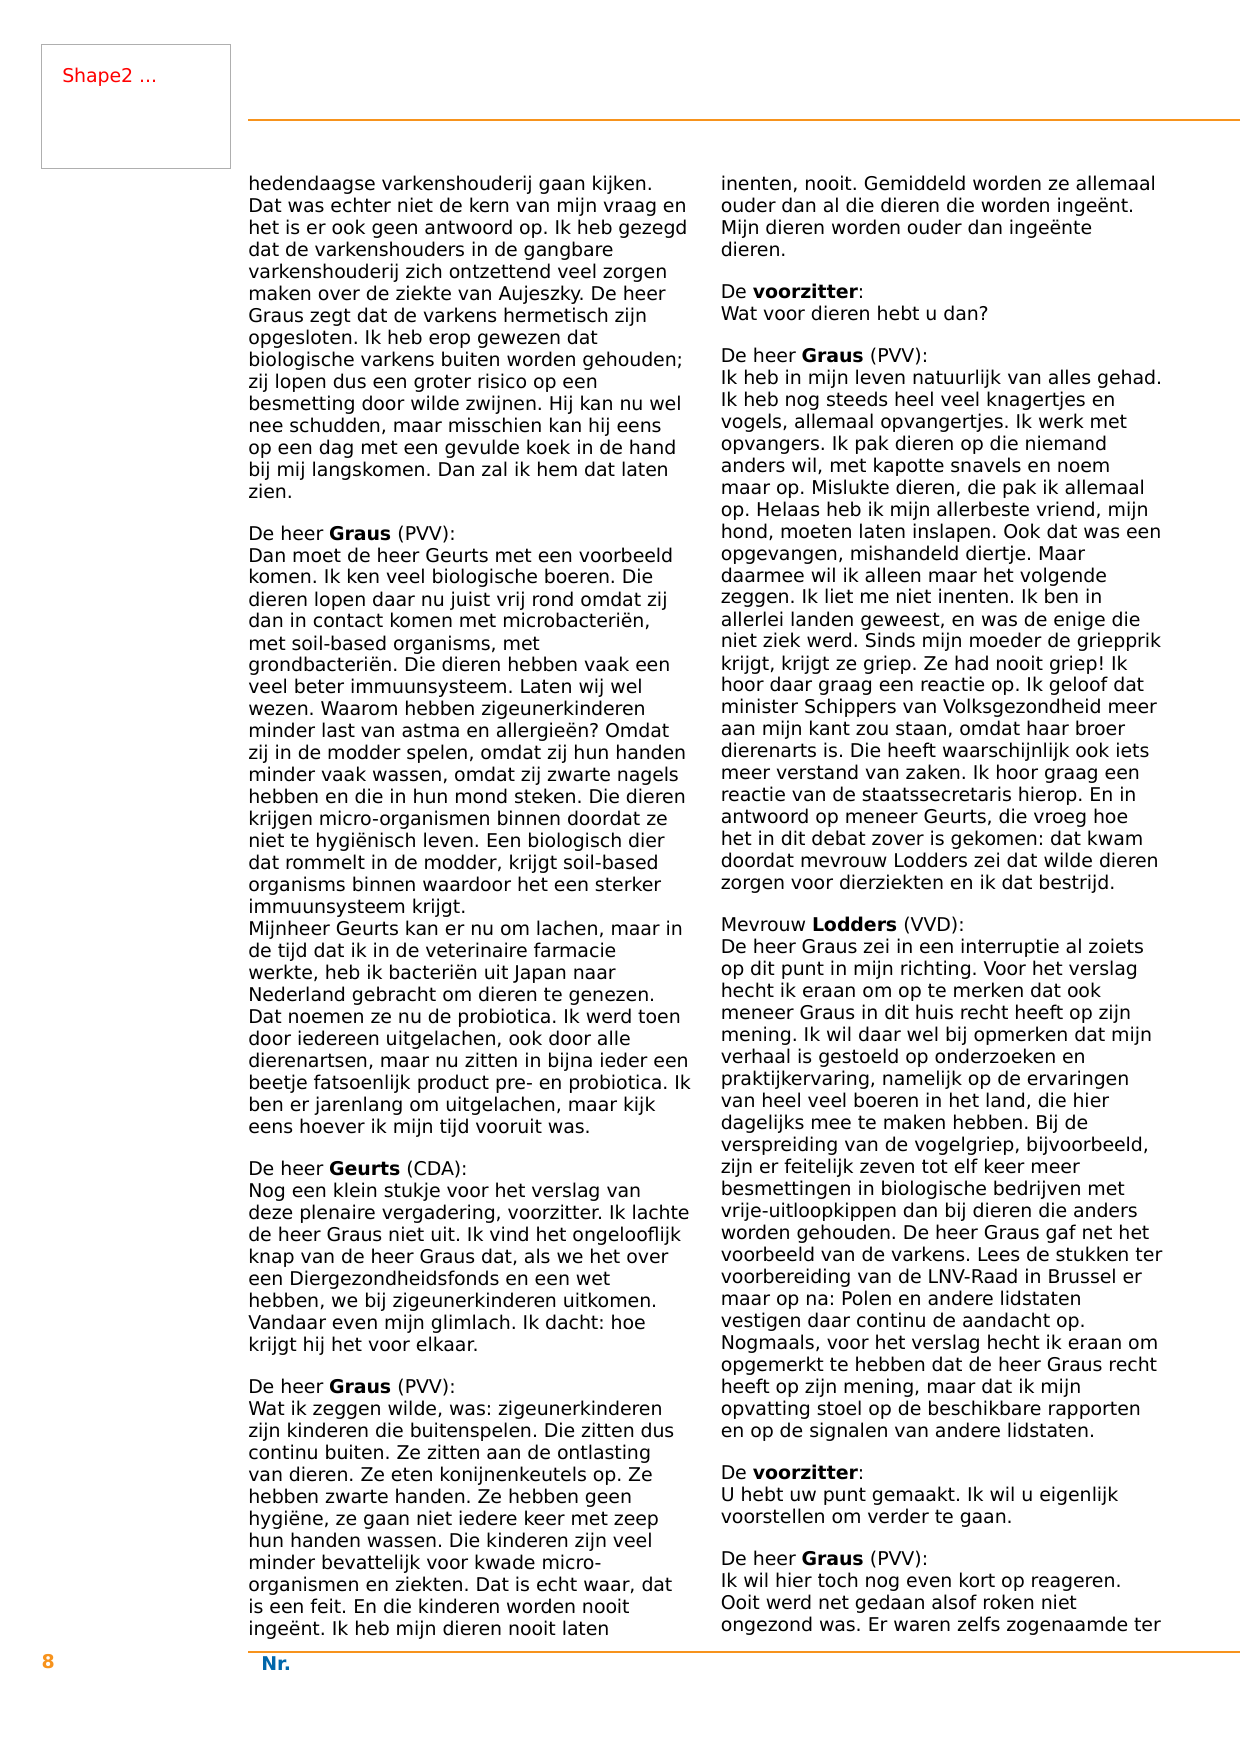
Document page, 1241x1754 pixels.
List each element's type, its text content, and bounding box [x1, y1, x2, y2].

text De heer Geurts (CDA): [248, 1158, 691, 1180]
text De voorzitter: [721, 1462, 1163, 1484]
text Wat ik zeggen wilde, was: zigeunerkinderen zijn kinderen die buitenspelen. Die zitten dus continu buiten. Ze zitten aan de ontlasting van dieren. Ze eten konijnenkeutels op. Ze hebben zwarte handen. Ze hebben geen hygiëne, ze gaan niet iedere keer met zeep hun handen wassen. Die kinderen zijn veel minder bevattelijk voor kwade micro-organismen en ziekten. Dat is echt waar, dat is een feit. En die kinderen worden nooit ingeënt. Ik heb mijn dieren nooit laten [248, 1398, 691, 1639]
text Dan moet de heer Geurts met een voorbeeld komen. Ik ken veel biologische boeren. Die dieren lopen daar nu juist vrij rond omdat zij dan in contact komen met microbacteriën, met soil-based organisms, met grondbacteriën. Die dieren hebben vaak een veel beter immuunsysteem. Laten wij wel wezen. Waarom hebben zigeunerkinderen minder last van astma en allergieën? Omdat zij in de modder spelen, omdat zij hun handen minder vaak wassen, omdat zij zwarte nagels hebben en die in hun mond steken. Die dieren krijgen micro-organismen binnen doordat ze niet te hygiënisch leven. Een biologisch dier dat rommelt in de modder, krijgt soil-based organisms binnen waardoor het een sterker immuunsysteem krijgt. [248, 544, 691, 918]
text De heer Graus (PVV): [248, 1376, 691, 1398]
text Mijnheer Geurts kan er nu om lachen, maar in de tijd dat ik in de veterinaire farmacie werkte, heb ik bacteriën uit Japan naar Nederland gebracht om dieren te genezen. Dat noemen ze nu de probiotica. Ik werd toen door iedereen uitgelachen, ook door alle dierenartsen, maar nu zitten in bijna ieder een beetje fatsoenlijk product pre- en probiotica. Ik ben er jarenlang om uitgelachen, maar kijk eens hoever ik mijn tijd vooruit was. [248, 918, 691, 1138]
text Ik wil hier toch nog even kort op reageren. Ooit werd net gedaan alsof roken niet ongezond was. Er waren zelfs zogenaamde ter [721, 1569, 1163, 1636]
text De heer Graus (PVV): [248, 522, 691, 544]
text De heer Graus (PVV): [721, 345, 1163, 367]
text U hebt uw punt gemaakt. Ik wil u eigenlijk voorstellen om verder te gaan. [721, 1484, 1163, 1528]
text Mevrouw Lodders (VVD): [721, 914, 1163, 936]
text Ik heb in mijn leven natuurlijk van alles gehad. Ik heb nog steeds heel veel knagertjes en vogels, allemaal opvangertjes. Ik werk met opvangers. Ik pak dieren op die niemand anders wil, met kapotte snavels en noem maar op. Mislukte dieren, die pak ik allemaal op. Helaas heb ik mijn allerbeste vriend, mijn hond, moeten laten inslapen. Ook dat was een opgevangen, mishandeld diertje. Maar daarmee wil ik alleen maar het volgende zeggen. Ik liet me niet inenten. Ik ben in allerlei landen geweest, en was de enige die niet ziek werd. Sinds mijn moeder de griepprik krijgt, krijgt ze griep. Ze had nooit griep! Ik hoor daar graag een reactie op. Ik geloof dat minister Schippers van Volksgezondheid meer aan mijn kant zou staan, omdat haar broer dierenarts is. Die heeft waarschijnlijk ook iets meer verstand van zaken. Ik hoor graag een reactie van de staatssecretaris hierop. En in antwoord op meneer Geurts, die vroeg hoe het in dit debat zover is gekomen: dat kwam doordat mevrouw Lodders zei dat wilde dieren zorgen voor dierziekten en ik dat bestrijd. [721, 367, 1163, 894]
text Nog een klein stukje voor het verslag van deze plenaire vergadering, voorzitter. Ik lachte de heer Graus niet uit. Ik vind het ongelooflijk knap van de heer Graus dat, als we het over een Diergezondheidsfonds en een wet hebben, we bij zigeunerkinderen uitkomen. Vandaar even mijn glimlach. Ik dacht: hoe krijgt hij het voor elkaar. [248, 1180, 691, 1356]
text De heer Graus (PVV): [721, 1548, 1163, 1569]
text hedendaagse varkenshouderij gaan kijken. Dat was echter niet de kern van mijn vraag en het is er ook geen antwoord op. Ik heb gezegd dat de varkenshouders in de gangbare varkenshouderij zich ontzettend veel zorgen maken over de ziekte van Aujeszky. De heer Graus zegt dat de varkens hermetisch zijn opgesloten. Ik heb erop gewezen dat biologische varkens buiten worden gehouden; zij lopen dus een groter risico op een besmetting door wilde zwijnen. Hij kan nu wel nee schudden, maar misschien kan hij eens op een dag met een gevulde koek in de hand bij mij langskomen. Dan zal ik hem dat laten zien. [248, 173, 691, 502]
text De heer Graus zei in een interruptie al zoiets op dit punt in mijn richting. Voor het verslag hecht ik eraan om op te merken dat ook meneer Graus in dit huis recht heeft op zijn mening. Ik wil daar wel bij opmerken dat mijn verhaal is gestoeld op onderzoeken en praktijkervaring, namelijk op de ervaringen van heel veel boeren in het land, die hier dagelijks mee te maken hebben. Bij de verspreiding van de vogelgriep, bijvoorbeeld, zijn er feitelijk zeven tot elf keer meer besmettingen in biologische bedrijven met vrije-uitloopkippen dan bij dieren die anders worden gehouden. De heer Graus gaf net het voorbeeld van de varkens. Lees de stukken ter voorbereiding van de LNV-Raad in Brussel er maar op na: Polen en andere lidstaten vestigen daar continu de aandacht op. Nogmaals, voor het verslag hecht ik eraan om opgemerkt te hebben dat de heer Graus recht heeft op zijn mening, maar dat ik mijn opvatting stoel op de beschikbare rapporten en op de signalen van andere lidstaten. [721, 936, 1163, 1442]
text Wat voor dieren hebt u dan? [721, 303, 1163, 325]
text inenten, nooit. Gemiddeld worden ze allemaal ouder dan al die dieren die worden ingeënt. Mijn dieren worden ouder dan ingeënte dieren. [721, 173, 1163, 261]
text De voorzitter: [721, 281, 1163, 303]
